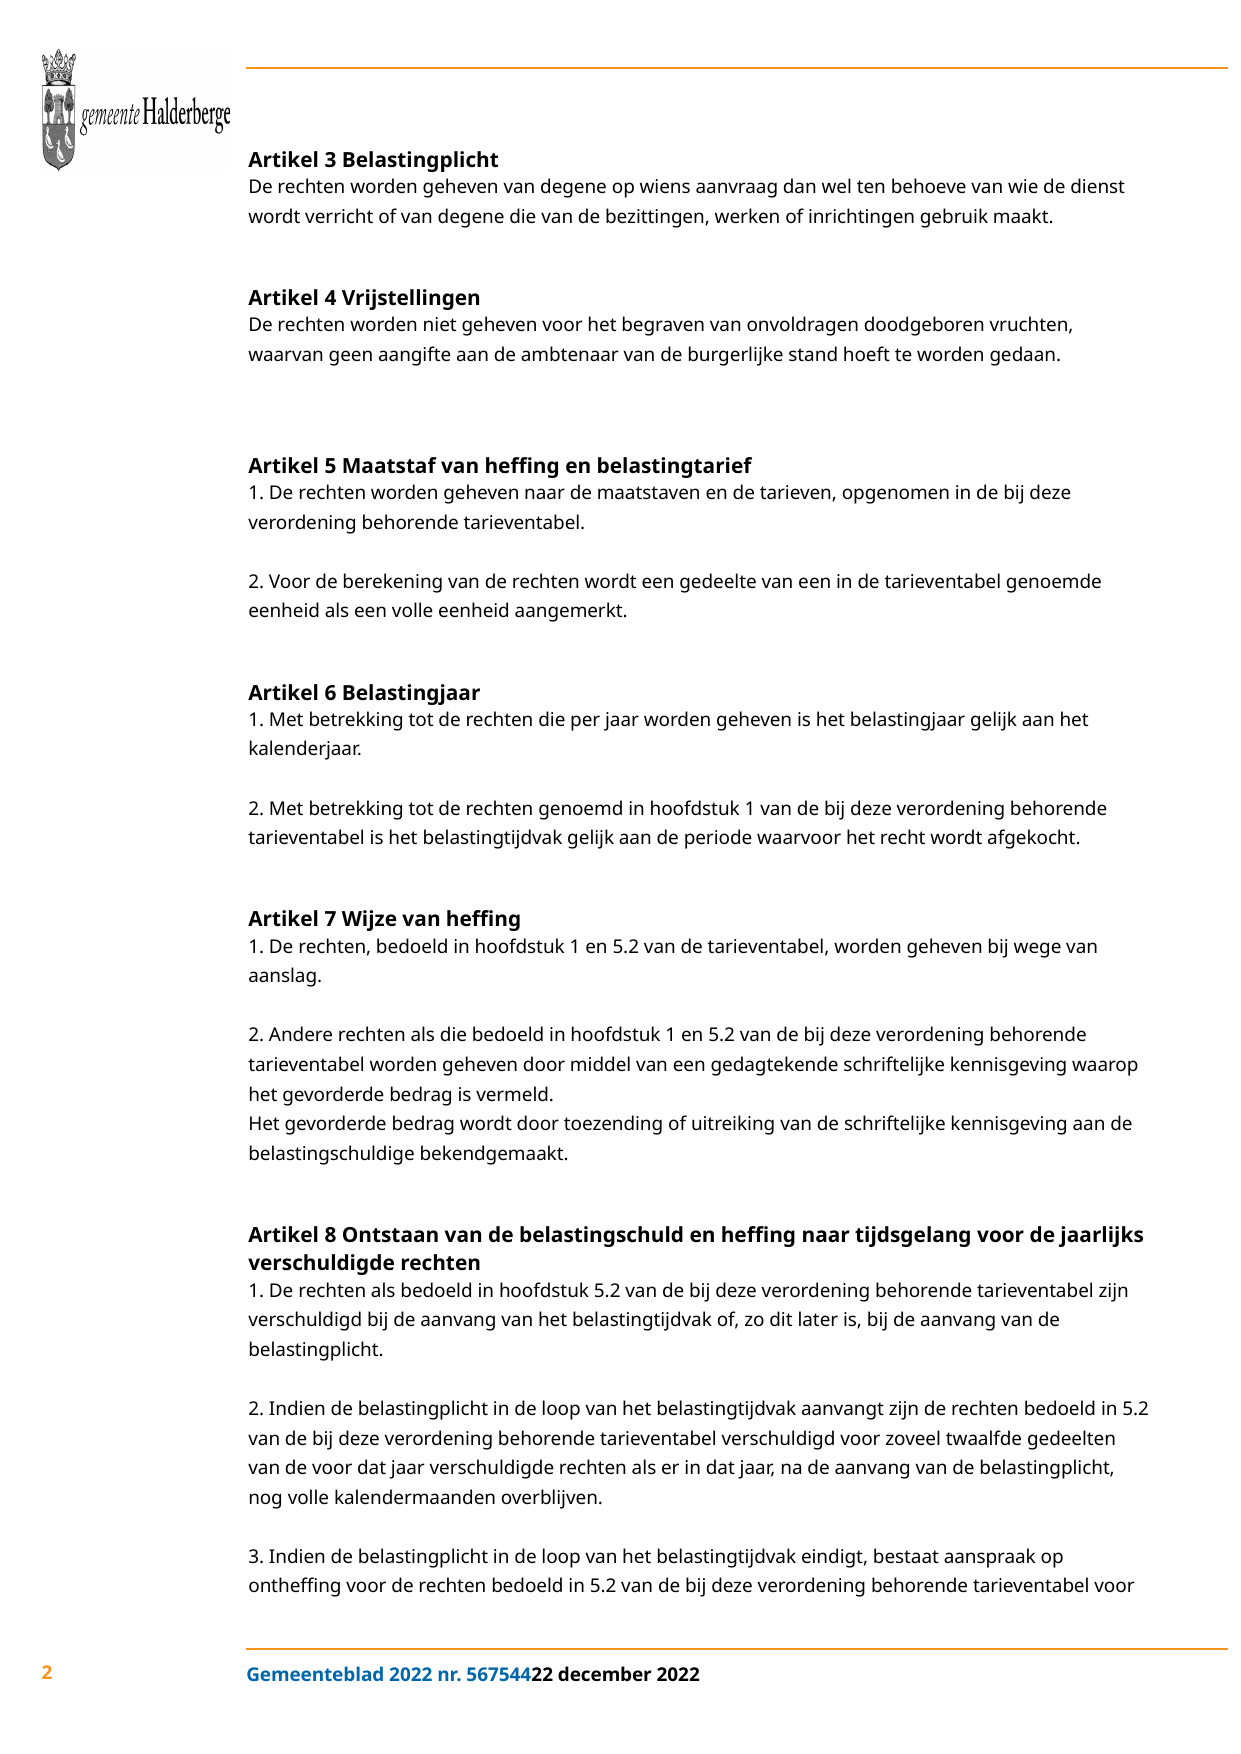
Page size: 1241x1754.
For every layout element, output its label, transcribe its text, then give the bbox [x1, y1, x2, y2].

text Artikel 6 Belastingjaar [248, 678, 1152, 706]
text Het gevorderde bedrag wordt door toezending of uitreiking van de schriftelijke kennisgeving aan de belastingschuldige bekendgemaakt. [248, 1110, 1152, 1166]
text De rechten worden geheven van degene op wiens aanvraag dan wel ten behoeve van wie de dienst wordt verricht of van degene die van de bezittingen, werken of inrichtingen gebruik maakt. [248, 174, 1152, 229]
picture [41, 47, 231, 172]
text 2. Met betrekking tot de rechten genoemd in hoofdstuk 1 van de bij deze verordening behorende tarieventabel is het belastingtijdvak gelijk aan de periode waarvoor het recht wordt afgekocht. [248, 795, 1152, 850]
text 2. Voor de berekening van de rechten wordt een gedeelte van een in de tarieventabel genoemde eenheid als een volle eenheid aangemerkt. [248, 568, 1152, 623]
text 3. Indien de belastingplicht in de loop van het belastingtijdvak eindigt, bestaat aanspraak op ontheffing voor de rechten bedoeld in 5.2 van de bij deze verordening behorende tarieventabel voor [248, 1543, 1152, 1598]
text 2. Indien de belastingplicht in de loop van het belastingtijdvak aanvangt zijn de rechten bedoeld in 5.2 van de bij deze verordening behorende tarieventabel verschuldigd voor zoveel twaalfde gedeelten van de voor dat jaar verschuldigde rechten als er in dat jaar, na de aanvang van de belastingplicht, nog volle kalendermaanden overblijven. [248, 1395, 1152, 1509]
text 1. De rechten, bedoeld in hoofdstuk 1 en 5.2 van de tarieventabel, worden geheven bij wege van aanslag. [248, 933, 1152, 988]
text 1. De rechten worden geheven naar de maatstaven en de tarieven, opgenomen in de bij deze verordening behorende tarieventabel. [248, 479, 1152, 534]
text Artikel 5 Maatstaf van heffing en belastingtarief [248, 451, 1152, 479]
text Artikel 8 Ontstaan van de belastingschuld en heffing naar tijdsgelang voor de jaarlijks verschuldigde rechten [248, 1220, 1152, 1277]
text De rechten worden niet geheven voor het begraven van onvoldragen doodgeboren vruchten, waarvan geen aangifte aan de ambtenaar van de burgerlijke stand hoeft te worden gedaan. [248, 312, 1152, 367]
text 1. Met betrekking tot de rechten die per jaar worden geheven is het belastingjaar gelijk aan het kalenderjaar. [248, 706, 1152, 761]
text 2. Andere rechten als die bedoeld in hoofdstuk 1 en 5.2 van de bij deze verordening behorende tarieventabel worden geheven door middel van een gedagtekende schriftelijke kennisgeving waarop het gevorderde bedrag is vermeld. [248, 1022, 1152, 1106]
text Artikel 3 Belastingplicht [248, 145, 1152, 174]
text Artikel 4 Vrijstellingen [248, 283, 1152, 312]
text Artikel 7 Wijze van heffing [248, 904, 1152, 933]
text 1. De rechten als bedoeld in hoofdstuk 5.2 van de bij deze verordening behorende tarieventabel zijn verschuldigd bij de aanvang van het belastingtijdvak of, zo dit later is, bij de aanvang van de belastingplicht. [248, 1277, 1152, 1362]
